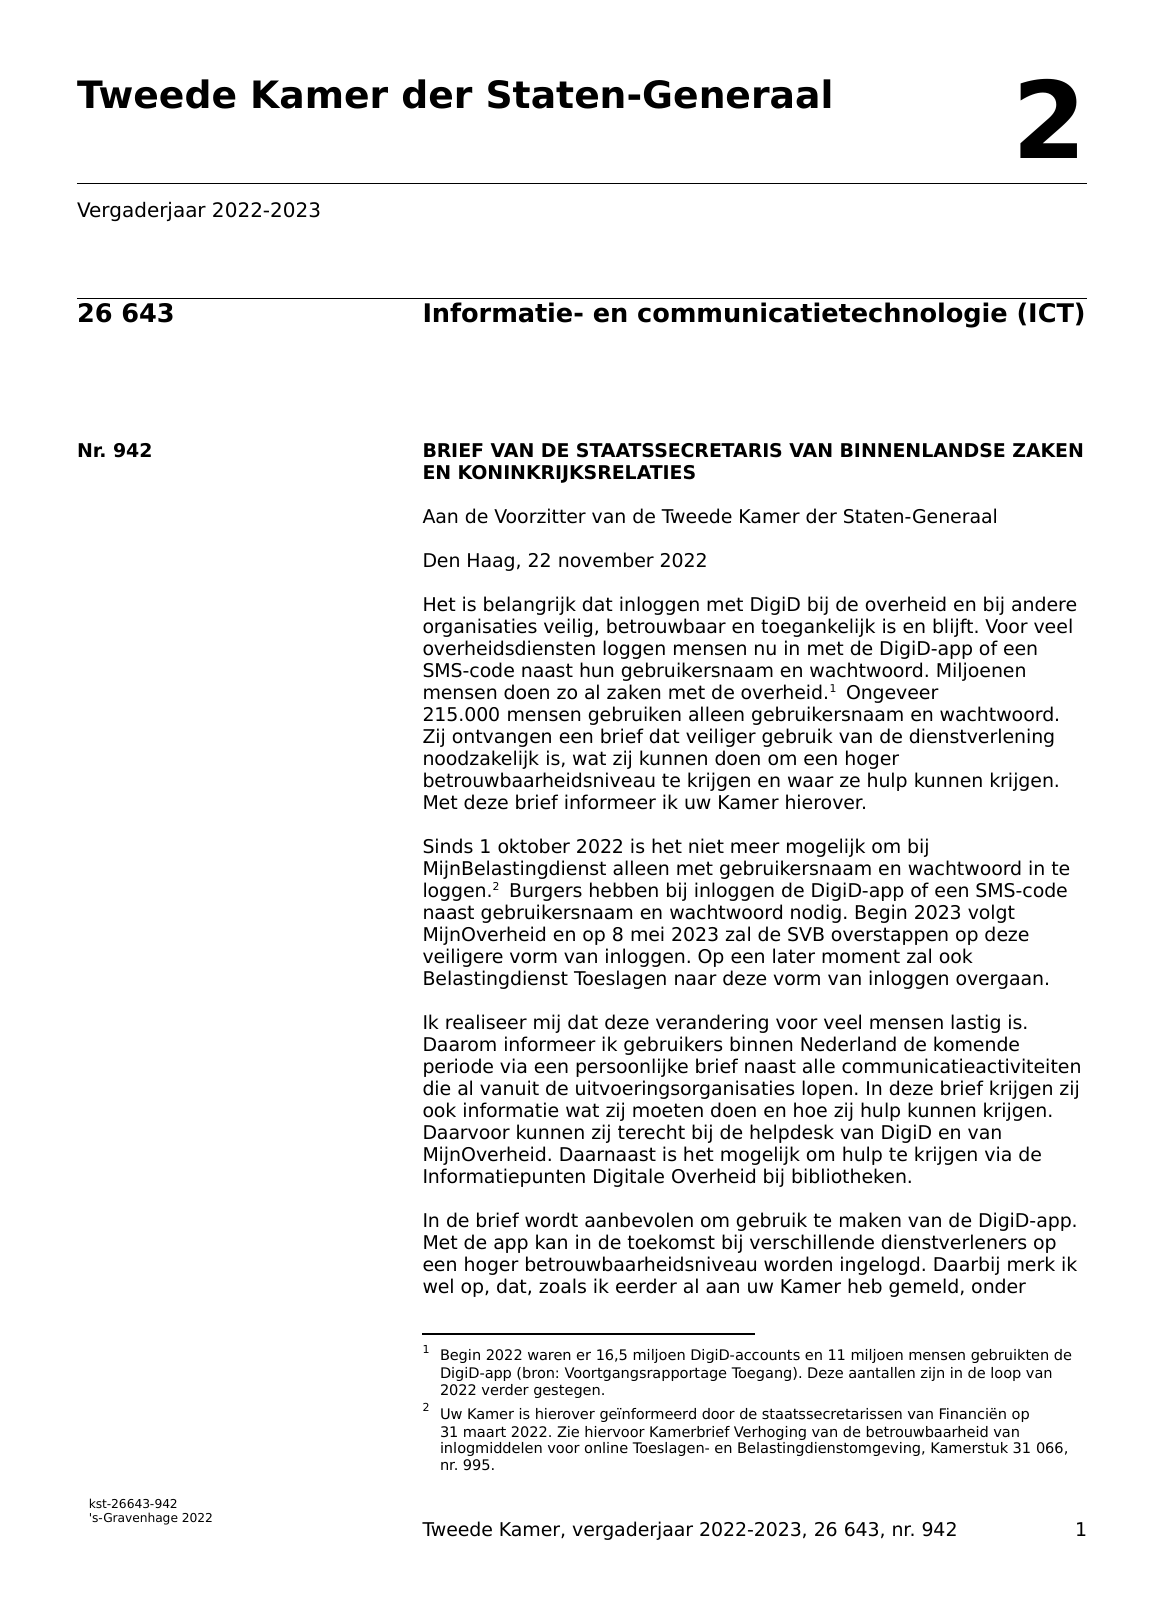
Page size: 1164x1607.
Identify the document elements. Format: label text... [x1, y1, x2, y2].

text Den Haag, 22 november 2022 [422, 550, 1087, 572]
subtitle Nr. 942 BRIEF VAN DE STAATSSECRETARIS VAN BINNENLANDSE ZAKEN EN KONINKRIJKSRELATIES [77, 440, 1087, 484]
table_header Tweede Kamer der Staten-Generaal [77, 59, 886, 183]
text In de brief wordt aanbevolen om gebruik te maken van de DigiD-app. Met de app kan in de toekomst bij verschillende dienstverleners op een hoger betrouwbaarheidsniveau worden ingelogd. Daarbij merk ik wel op, dat, zoals ik eerder al aan uw Kamer heb gemeld, onder [422, 1210, 1087, 1298]
subtitle 26 643 Informatie- en communicatietechnologie (ICT) [77, 299, 1087, 329]
text Begin 2022 waren er 16,5 miljoen DigiD-accounts en 11 miljoen mensen gebruikten de DigiD-app (bron: Voortgangsrapportage Toegang). Deze aantallen zijn in de loop van 2022 verder gestegen. [422, 1343, 1087, 1399]
text 's-Gravenhage 2022 [88, 1511, 323, 1525]
table_cell Vergaderjaar 2022-2023 [77, 184, 1087, 298]
table_header 2 [886, 59, 1087, 183]
text Sinds 1 oktober 2022 is het niet meer mogelijk om bij MijnBelastingdienst alleen met gebruikersnaam en wachtwoord in te loggen. Burgers hebben bij inloggen de DigiD-app of een SMS-code naast gebruikersnaam en wachtwoord nodig. Begin 2023 volgt MijnOverheid en op 8 mei 2023 zal de SVB overstappen op deze veiligere vorm van inloggen. Op een later moment zal ook Belastingdienst Toeslagen naar deze vorm van inloggen overgaan. [422, 836, 1087, 990]
text Aan de Voorzitter van de Tweede Kamer der Staten-Generaal [422, 506, 1087, 528]
text Ik realiseer mij dat deze verandering voor veel mensen lastig is. Daarom informeer ik gebruikers binnen Nederland de komende periode via een persoonlijke brief naast alle communicatieactiviteiten die al vanuit de uitvoeringsorganisaties lopen. In deze brief krijgen zij ook informatie wat zij moeten doen en hoe zij hulp kunnen krijgen. Daarvoor kunnen zij terecht bij de helpdesk van DigiD en van MijnOverheid. Daarnaast is het mogelijk om hulp te krijgen via de Informatiepunten Digitale Overheid bij bibliotheken. [422, 1012, 1087, 1188]
text Uw Kamer is hierover geïnformeerd door de staatssecretarissen van Financiën op 31 maart 2022. Zie hiervoor Kamerbrief Verhoging van de betrouwbaarheid van inlogmiddelen voor online Toeslagen- en Belastingdienstomgeving, Kamerstuk 31 066, nr. 995. [422, 1402, 1087, 1474]
text Het is belangrijk dat inloggen met DigiD bij de overheid en bij andere organisaties veilig, betrouwbaar en toegankelijk is en blijft. Voor veel overheidsdiensten loggen mensen nu in met de DigiD-app of een SMS-code naast hun gebruikersnaam en wachtwoord. Miljoenen mensen doen zo al zaken met de overheid. Ongeveer 215.000 mensen gebruiken alleen gebruikersnaam en wachtwoord. Zij ontvangen een brief dat veiliger gebruik van de dienstverlening noodzakelijk is, wat zij kunnen doen om een hoger betrouwbaarheidsniveau te krijgen en waar ze hulp kunnen krijgen. Met deze brief informeer ik uw Kamer hierover. [422, 594, 1087, 814]
text kst-26643-942 [88, 1497, 323, 1511]
